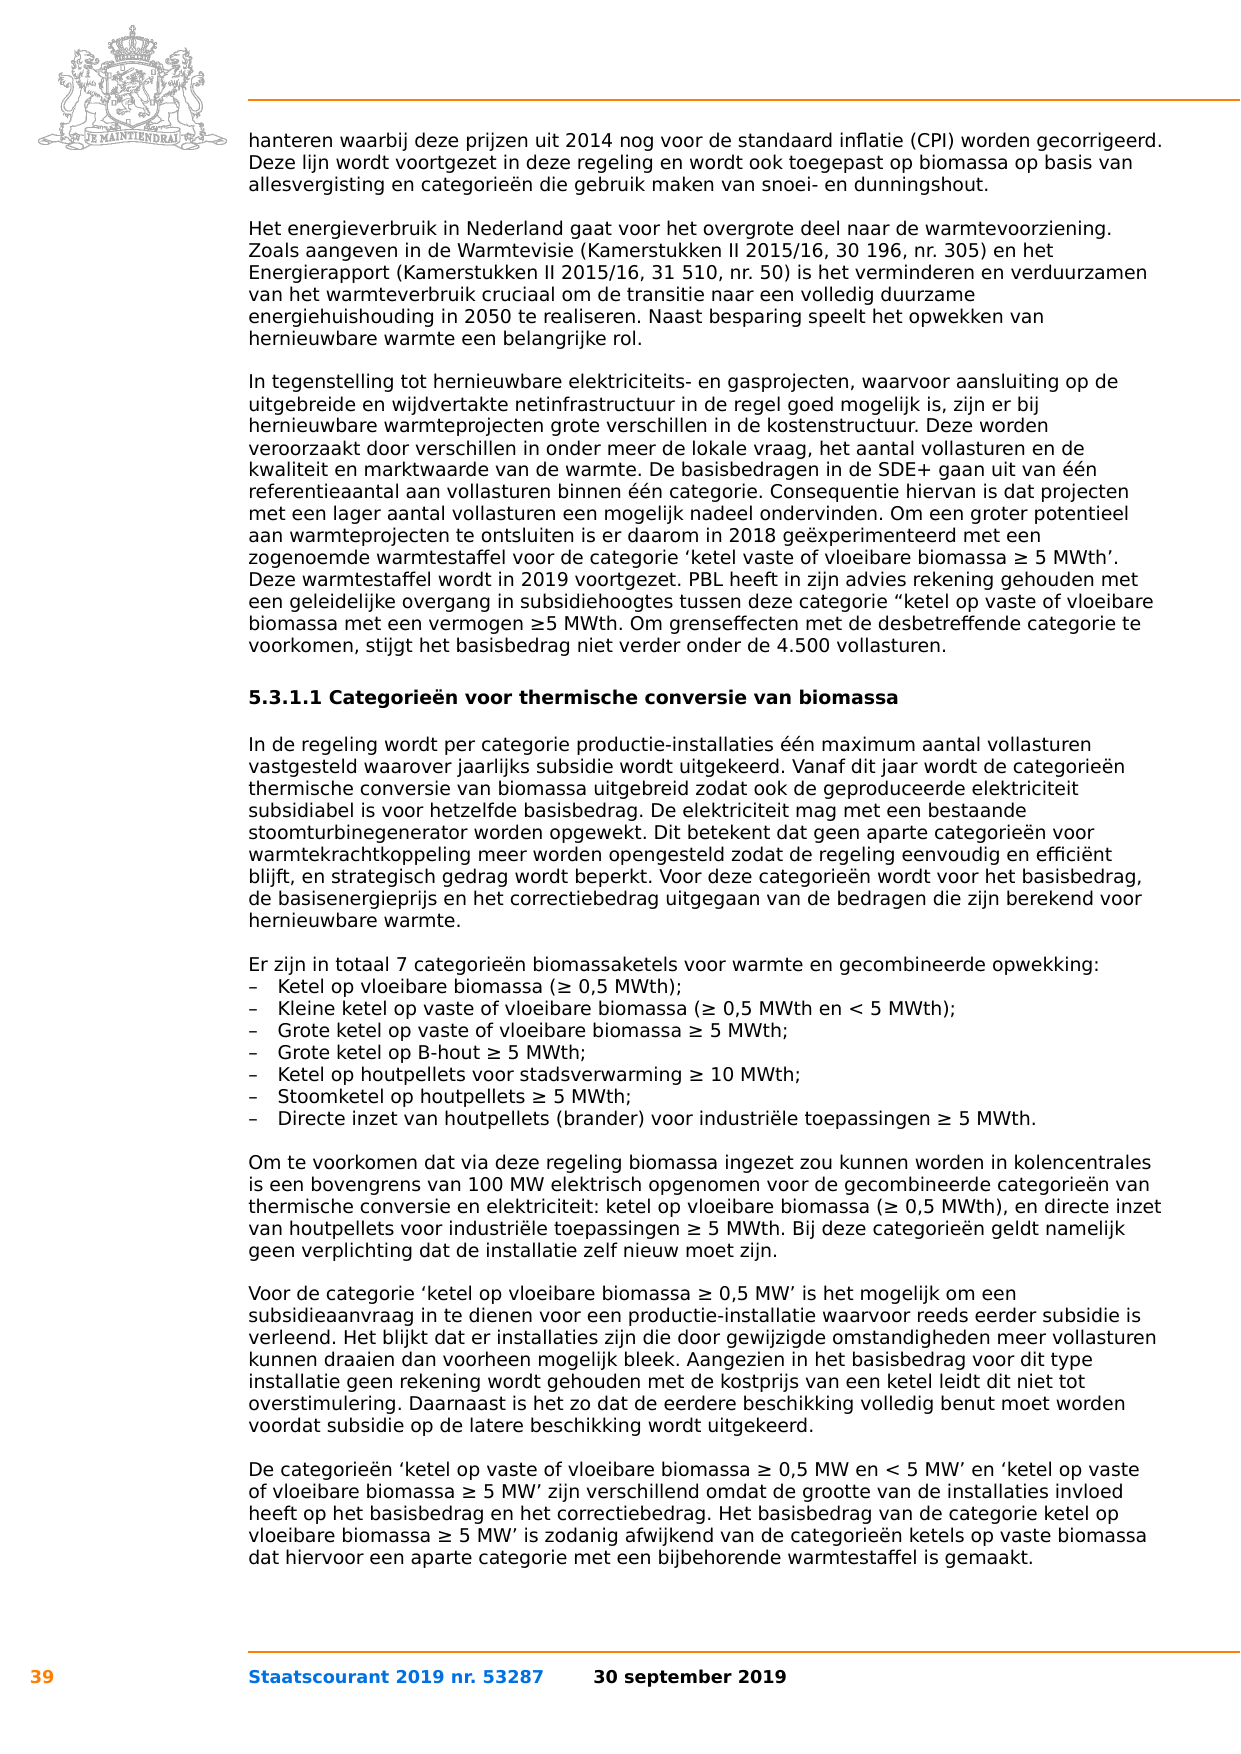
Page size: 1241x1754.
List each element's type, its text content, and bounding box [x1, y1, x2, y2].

text – Kleine ketel op vaste of vloeibare biomassa (≥ 0,5 MWth en < 5 MWth); [248, 998, 1163, 1020]
text – Directe inzet van houtpellets (brander) voor industriële toepassingen ≥ 5 MWth. [248, 1108, 1163, 1130]
picture [38, 25, 227, 150]
text – Ketel op vloeibare biomassa (≥ 0,5 MWth); [248, 976, 1163, 998]
text – Ketel op houtpellets voor stadsverwarming ≥ 10 MWth; [248, 1064, 1163, 1086]
text – Grote ketel op B-hout ≥ 5 MWth; [248, 1042, 1163, 1064]
text Er zijn in totaal 7 categorieën biomassaketels voor warmte en gecombineerde opwekking: [248, 954, 1163, 976]
text Om te voorkomen dat via deze regeling biomassa ingezet zou kunnen worden in kolencentrales is een bovengrens van 100 MW elektrisch opgenomen voor de gecombineerde categorieën van thermische conversie en elektriciteit: ketel op vloeibare biomassa (≥ 0,5 MWth), en directe inzet van houtpellets voor industriële toepassingen ≥ 5 MWth. Bij deze categorieën geldt namelijk geen verplichting dat de installatie zelf nieuw moet zijn. [248, 1152, 1163, 1261]
text – Stoomketel op houtpellets ≥ 5 MWth; [248, 1086, 1163, 1108]
text In de regeling wordt per categorie productie-installaties één maximum aantal vollasturen vastgesteld waarover jaarlijks subsidie wordt uitgekeerd. Vanaf dit jaar wordt de categorieën thermische conversie van biomassa uitgebreid zodat ook de geproduceerde elektriciteit subsidiabel is voor hetzelfde basisbedrag. De elektriciteit mag met een bestaande stoomturbinegenerator worden opgewekt. Dit betekent dat geen aparte categorieën voor warmtekrachtkoppeling meer worden opengesteld zodat de regeling eenvoudig en efficiënt blijft, en strategisch gedrag wordt beperkt. Voor deze categorieën wordt voor het basisbedrag, de basisenergieprijs en het correctiebedrag uitgegaan van de bedragen die zijn berekend voor hernieuwbare warmte. [248, 734, 1163, 932]
text In tegenstelling tot hernieuwbare elektriciteits- en gasprojecten, waarvoor aansluiting op de uitgebreide en wijdvertakte netinfrastructuur in de regel goed mogelijk is, zijn er bij hernieuwbare warmteprojecten grote verschillen in de kostenstructuur. Deze worden veroorzaakt door verschillen in onder meer de lokale vraag, het aantal vollasturen en de kwaliteit en marktwaarde van de warmte. De basisbedragen in de SDE+ gaan uit van één referentieaantal aan vollasturen binnen één categorie. Consequentie hiervan is dat projecten met een lager aantal vollasturen een mogelijk nadeel ondervinden. Om een groter potentieel aan warmteprojecten te ontsluiten is er daarom in 2018 geëxperimenteerd met een zogenoemde warmtestaffel voor de categorie ‘ketel vaste of vloeibare biomassa ≥ 5 MWth’. Deze warmtestaffel wordt in 2019 voortgezet. PBL heeft in zijn advies rekening gehouden met een geleidelijke overgang in subsidiehoogtes tussen deze categorie “ketel op vaste of vloeibare biomassa met een vermogen ≥5 MWth. Om grenseffecten met de desbetreffende categorie te voorkomen, stijgt het basisbedrag niet verder onder de 4.500 vollasturen. [248, 371, 1163, 657]
text Het energieverbruik in Nederland gaat voor het overgrote deel naar de warmtevoorziening. Zoals aangeven in de Warmtevisie (Kamerstukken II 2015/16, 30 196, nr. 305) en het Energierapport (Kamerstukken II 2015/16, 31 510, nr. 50) is het verminderen en verduurzamen van het warmteverbruik cruciaal om de transitie naar een volledig duurzame energiehuishouding in 2050 te realiseren. Naast besparing speelt het opwekken van hernieuwbare warmte een belangrijke rol. [248, 218, 1163, 349]
text hanteren waarbij deze prijzen uit 2014 nog voor de standaard inflatie (CPI) worden gecorrigeerd. Deze lijn wordt voortgezet in deze regeling en wordt ook toegepast op biomassa op basis van allesvergisting en categorieën die gebruik maken van snoei- en dunningshout. [248, 130, 1163, 196]
text – Grote ketel op vaste of vloeibare biomassa ≥ 5 MWth; [248, 1020, 1163, 1042]
subtitle 5.3.1.1 Categorieën voor thermische conversie van biomassa [248, 687, 1163, 709]
text De categorieën ‘ketel op vaste of vloeibare biomassa ≥ 0,5 MW en < 5 MW’ en ‘ketel op vaste of vloeibare biomassa ≥ 5 MW’ zijn verschillend omdat de grootte van de installaties invloed heeft op het basisbedrag en het correctiebedrag. Het basisbedrag van de categorie ketel op vloeibare biomassa ≥ 5 MW’ is zodanig afwijkend van de categorieën ketels op vaste biomassa dat hiervoor een aparte categorie met een bijbehorende warmtestaffel is gemaakt. [248, 1459, 1163, 1569]
text Voor de categorie ‘ketel op vloeibare biomassa ≥ 0,5 MW’ is het mogelijk om een subsidieaanvraag in te dienen voor een productie-installatie waarvoor reeds eerder subsidie is verleend. Het blijkt dat er installaties zijn die door gewijzigde omstandigheden meer vollasturen kunnen draaien dan voorheen mogelijk bleek. Aangezien in het basisbedrag voor dit type installatie geen rekening wordt gehouden met de kostprijs van een ketel leidt dit niet tot overstimulering. Daarnaast is het zo dat de eerdere beschikking volledig benut moet worden voordat subsidie op de latere beschikking wordt uitgekeerd. [248, 1283, 1163, 1437]
